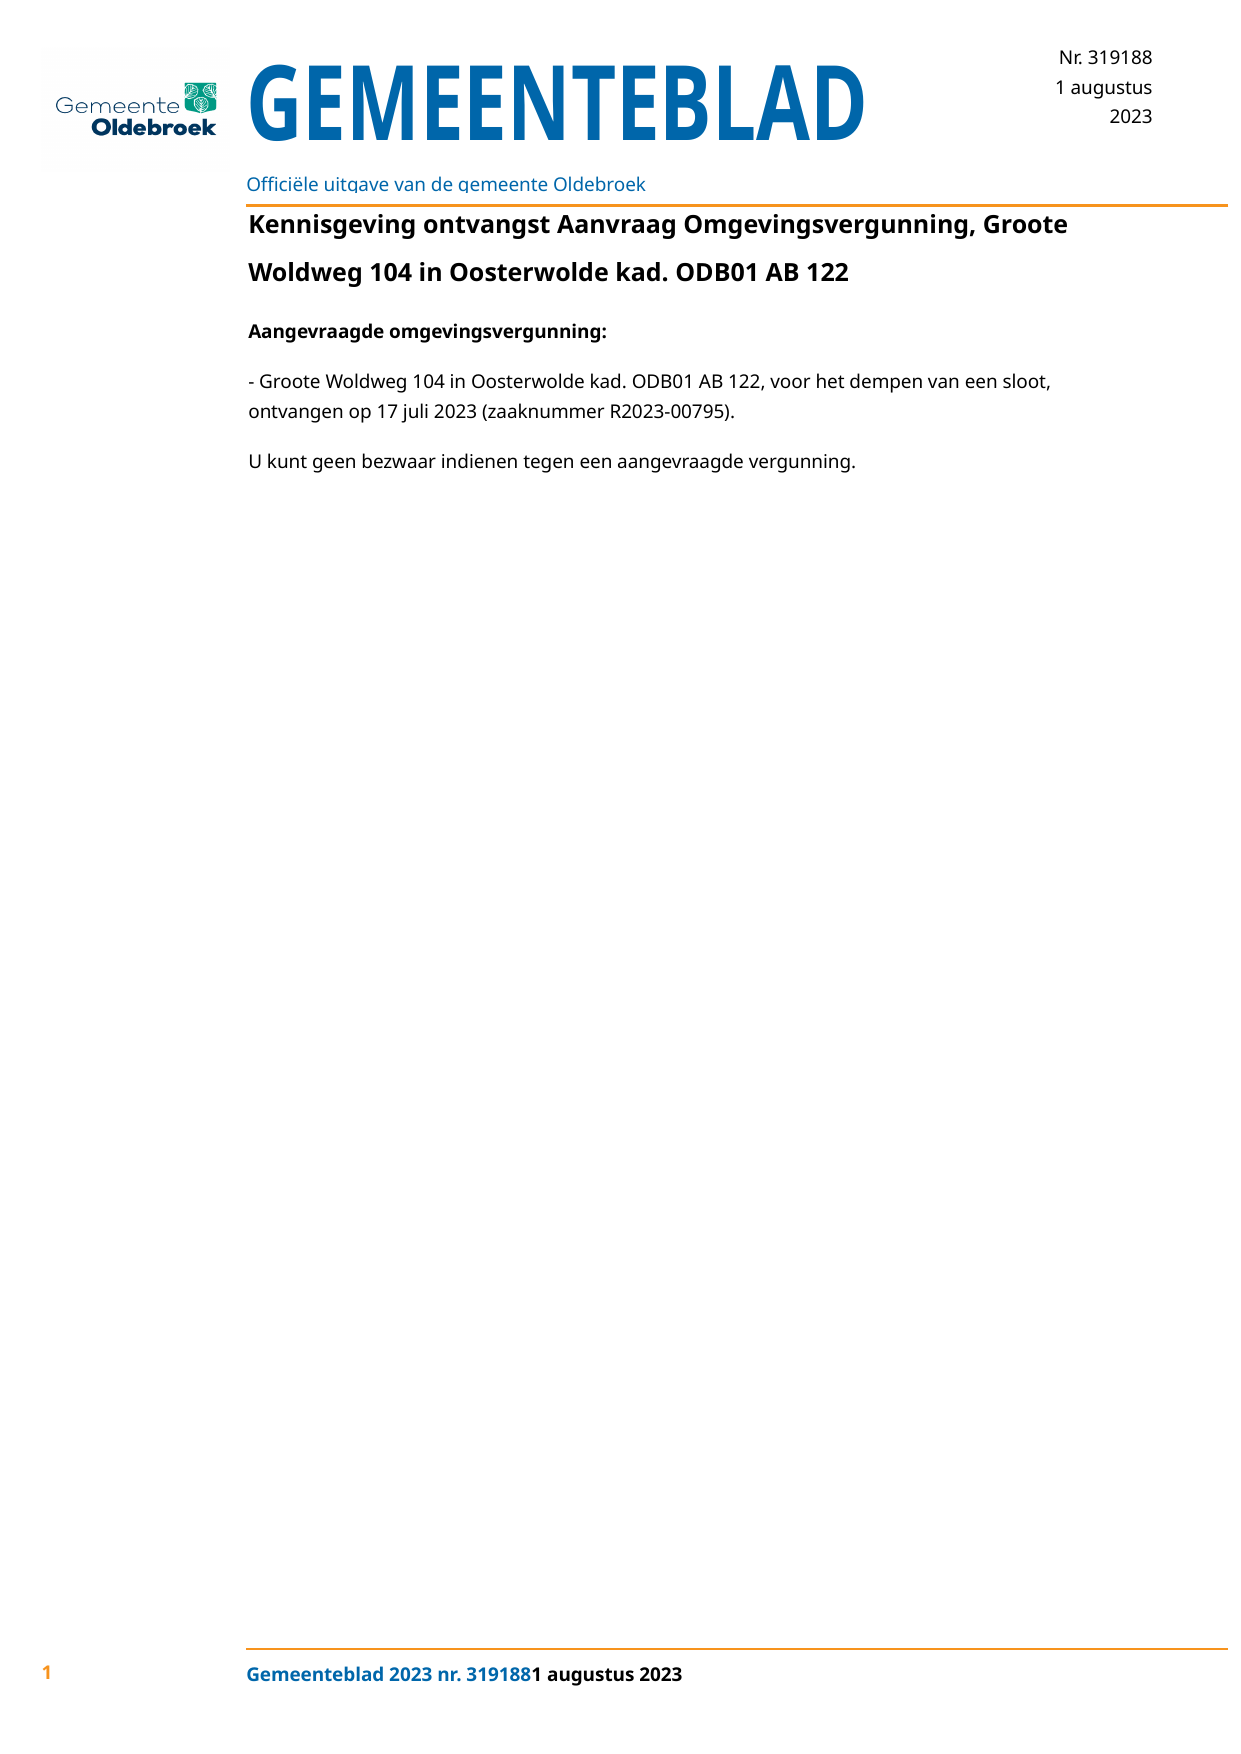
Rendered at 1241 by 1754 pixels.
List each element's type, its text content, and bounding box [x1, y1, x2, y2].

picture [41, 47, 231, 172]
text Aangevraagde omgevingsvergunning: [248, 318, 1152, 344]
text Kennisgeving ontvangst Aanvraag Omgevingsvergunning, Groote Woldweg 104 in Oosterwolde kad. ODB01 AB 122 [248, 207, 1152, 288]
text U kunt geen bezwaar indienen tegen een aangevraagde vergunning. [248, 448, 1152, 474]
text - Groote Woldweg 104 in Oosterwolde kad. ODB01 AB 122, voor het dempen van een sloot, ontvangen op 17 juli 2023 (zaaknummer R2023-00795). [248, 368, 1152, 424]
